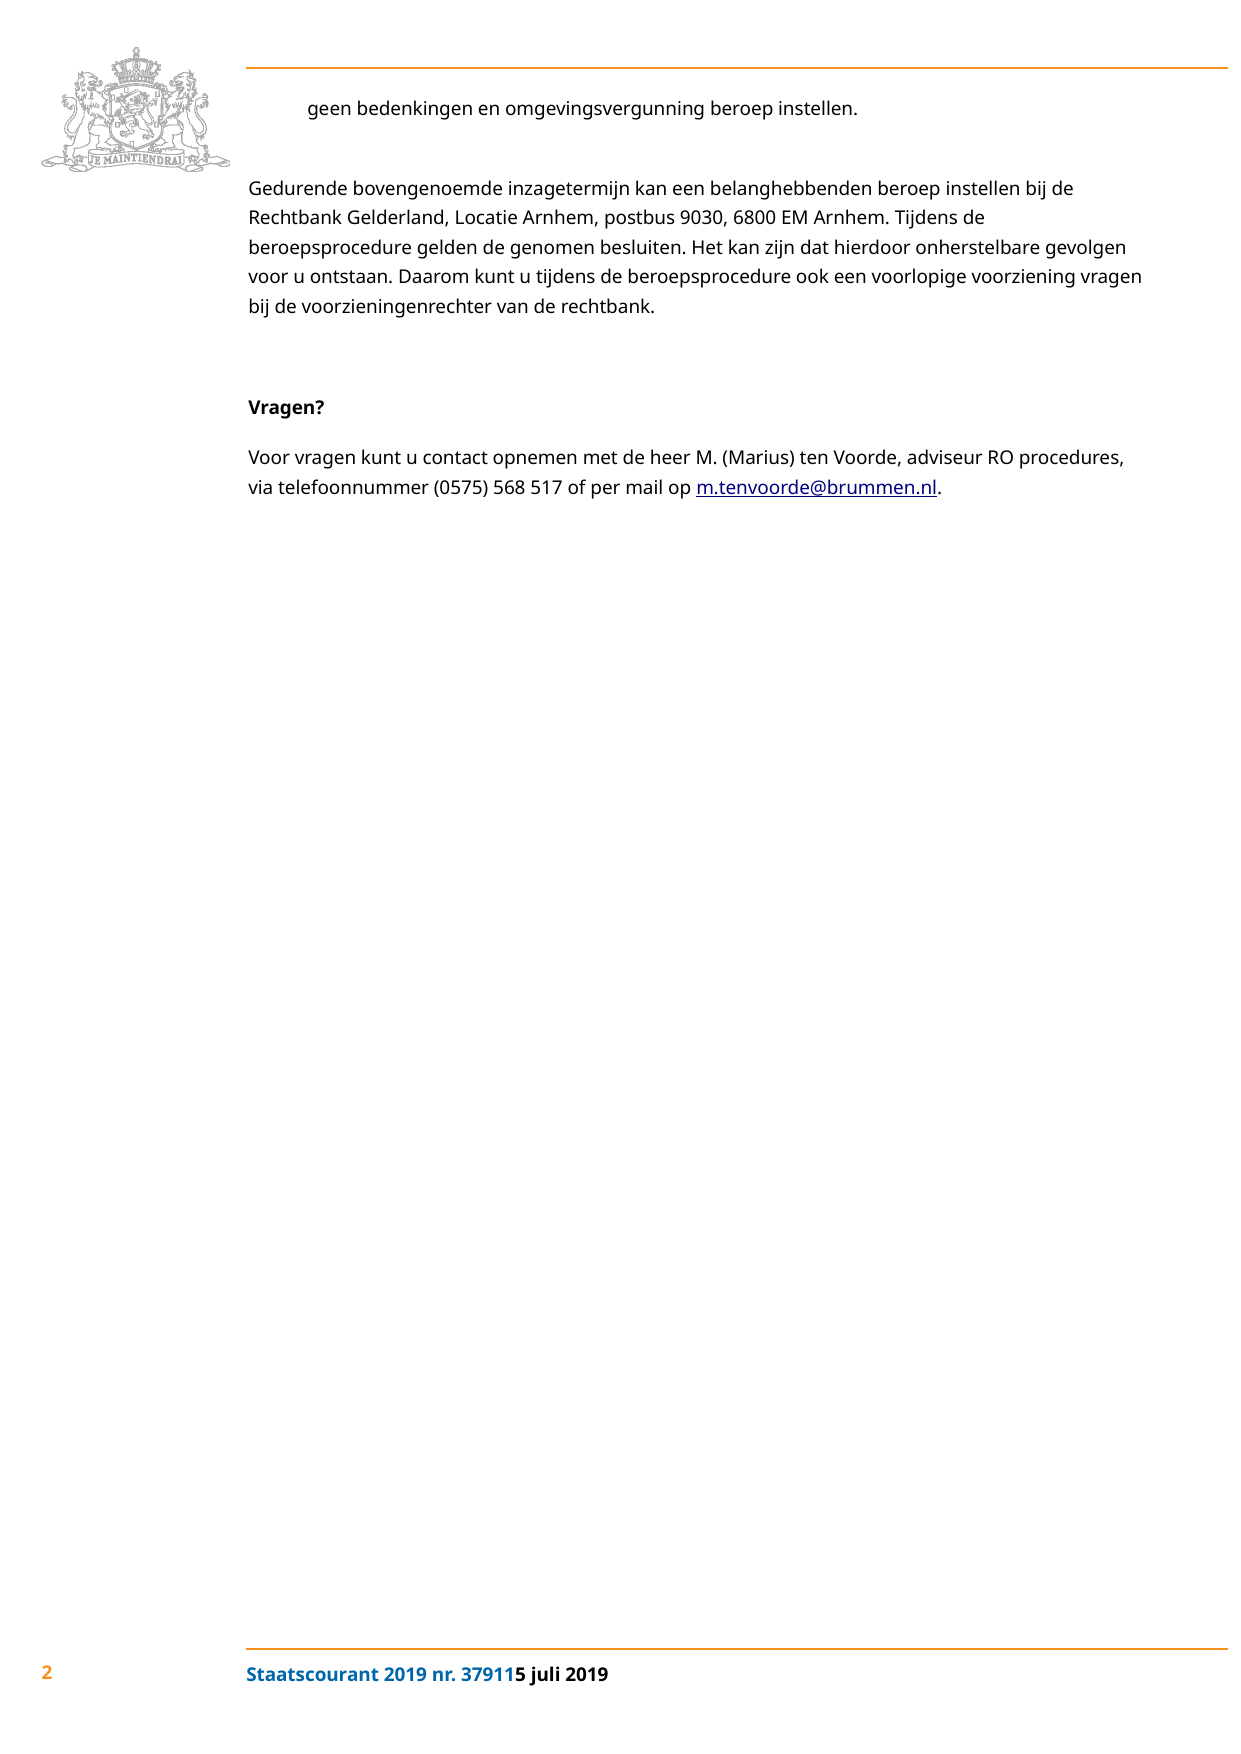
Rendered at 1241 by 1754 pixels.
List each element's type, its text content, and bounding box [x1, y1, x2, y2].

list geen bedenkingen en omgevingsvergunning beroep instellen. [248, 95, 1152, 121]
text Vragen? [248, 394, 1152, 420]
text Gedurende bovengenoemde inzagetermijn kan een belanghebbenden beroep instellen bij de Rechtbank Gelderland, Locatie Arnhem, postbus 9030, 6800 EM Arnhem. Tijdens de beroepsprocedure gelden de genomen besluiten. Het kan zijn dat hierdoor onherstelbare gevolgen voor u ontstaan. Daarom kunt u tijdens de beroepsprocedure ook een voorlopige voorziening vragen bij de voorzieningenrechter van de rechtbank. [248, 175, 1152, 319]
picture [41, 47, 231, 172]
text Voor vragen kunt u contact opnemen met de heer M. (Marius) ten Voorde, adviseur RO procedures, via telefoonnummer (0575) 568 517 of per mail op m.tenvoorde@brummen.nl. [248, 444, 1152, 500]
